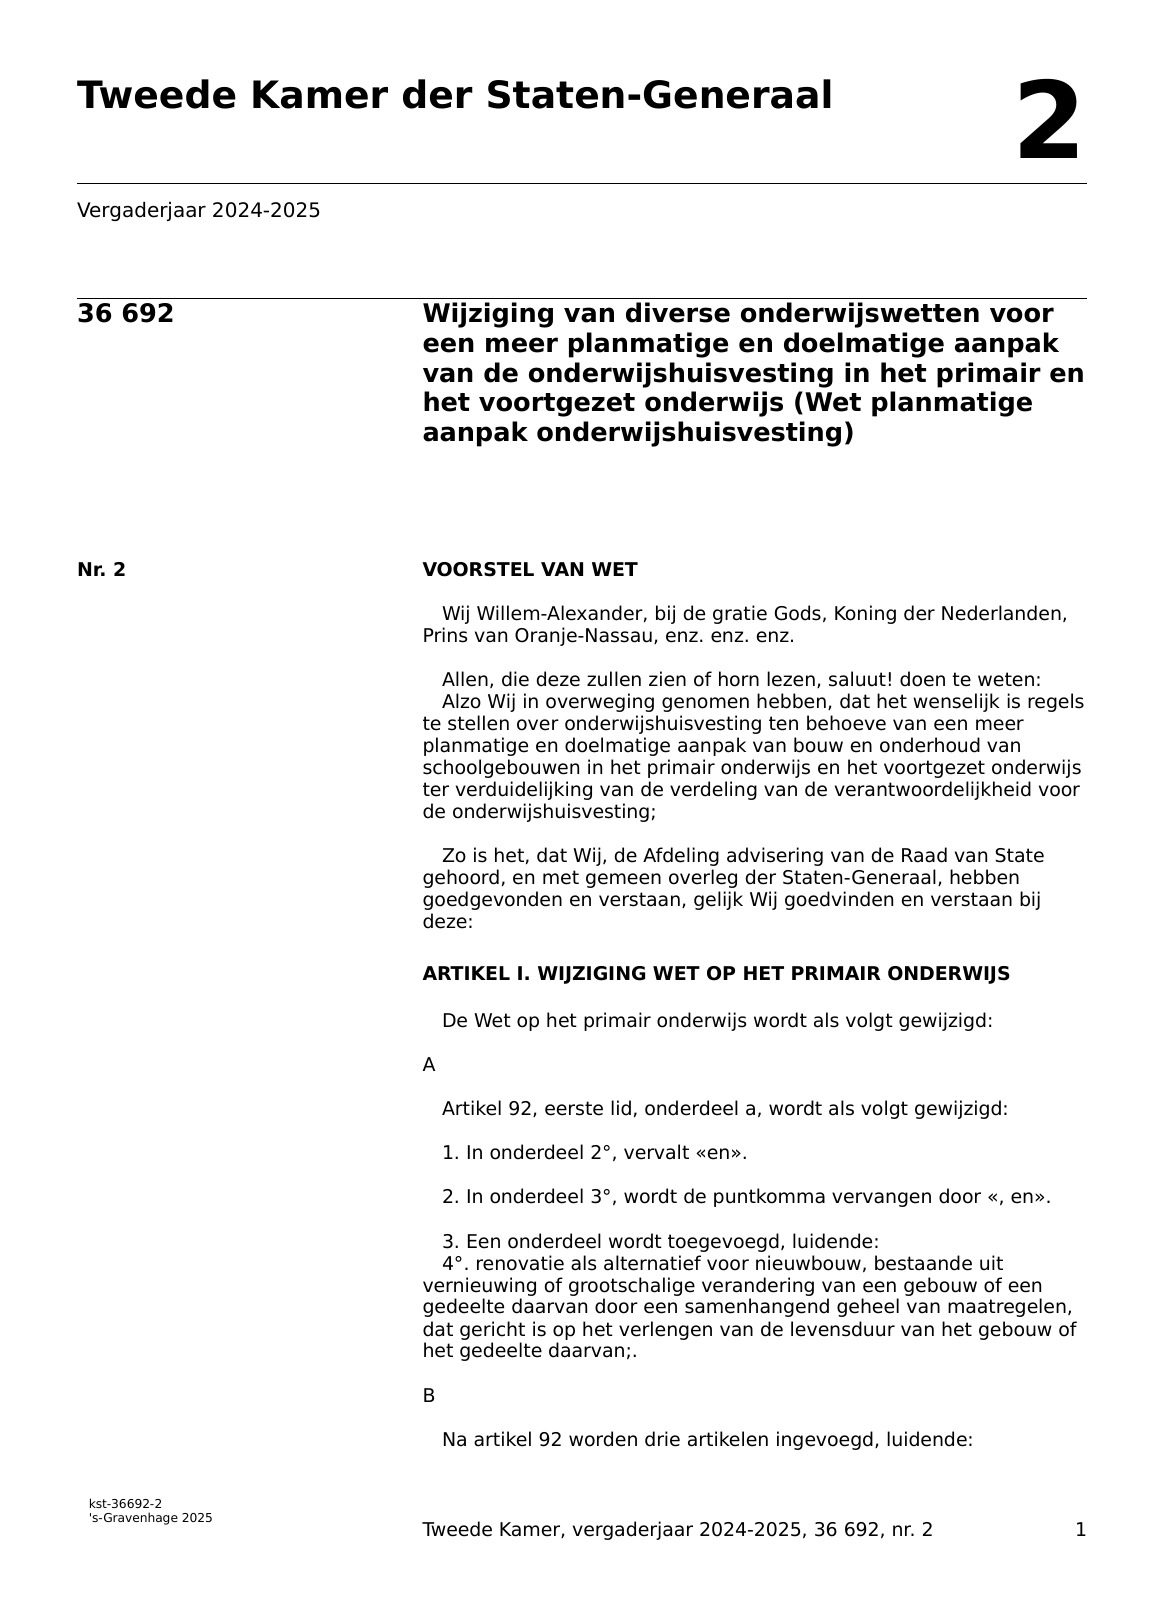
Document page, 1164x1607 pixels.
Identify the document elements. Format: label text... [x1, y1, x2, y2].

subtitle ARTIKEL I. WIJZIGING WET OP HET PRIMAIR ONDERWIJS [422, 963, 1087, 985]
text B [422, 1384, 1087, 1407]
table_cell Vergaderjaar 2024-2025 [77, 184, 1087, 298]
text 3. Een onderdeel wordt toegevoegd, luidende: [422, 1231, 1087, 1252]
text Na artikel 92 worden drie artikelen ingevoegd, luidende: [422, 1429, 1087, 1451]
text Artikel 92, eerste lid, onderdeel a, wordt als volgt gewijzigd: [422, 1098, 1087, 1120]
subtitle Nr. 2 VOORSTEL VAN WET [77, 558, 1087, 580]
text 's-Gravenhage 2025 [88, 1511, 323, 1525]
text Zo is het, dat Wij, de Afdeling advisering van de Raad van State gehoord, en met gemeen overleg der Staten-Generaal, hebben goedgevonden en verstaan, gelijk Wij goedvinden en verstaan bij deze: [422, 845, 1087, 933]
subtitle 36 692 Wijziging van diverse onderwijswetten voor een meer planmatige en doelmatige aanpak van de onderwijshuisvesting in het primair en het voortgezet onderwijs (Wet planmatige aanpak onderwijshuisvesting) [77, 299, 1087, 447]
text A [422, 1054, 1087, 1076]
text Allen, die deze zullen zien of horn lezen, saluut! doen te weten: [422, 669, 1087, 691]
text 1. In onderdeel 2°, vervalt «en». [422, 1142, 1087, 1164]
text De Wet op het primair onderwijs wordt als volgt gewijzigd: [422, 1010, 1087, 1032]
text Alzo Wij in overweging genomen hebben, dat het wenselijk is regels te stellen over onderwijshuisvesting ten behoeve van een meer planmatige en doelmatige aanpak van bouw en onderhoud van schoolgebouwen in het primair onderwijs en het voortgezet onderwijs ter verduidelijking van de verdeling van de verantwoordelijkheid voor de onderwijshuisvesting; [422, 691, 1087, 823]
text Wij Willem-Alexander, bij de gratie Gods, Koning der Nederlanden, Prins van Oranje-Nassau, enz. enz. enz. [422, 603, 1087, 647]
table_header Tweede Kamer der Staten-Generaal [77, 59, 886, 183]
text kst-36692-2 [88, 1497, 323, 1511]
table_header 2 [886, 59, 1087, 183]
text 4°. renovatie als alternatief voor nieuwbouw, bestaande uit vernieuwing of grootschalige verandering van een gebouw of een gedeelte daarvan door een samenhangend geheel van maatregelen, dat gericht is op het verlengen van de levensduur van het gebouw of het gedeelte daarvan;. [422, 1252, 1087, 1362]
text 2. In onderdeel 3°, wordt de puntkomma vervangen door «, en». [422, 1186, 1087, 1208]
